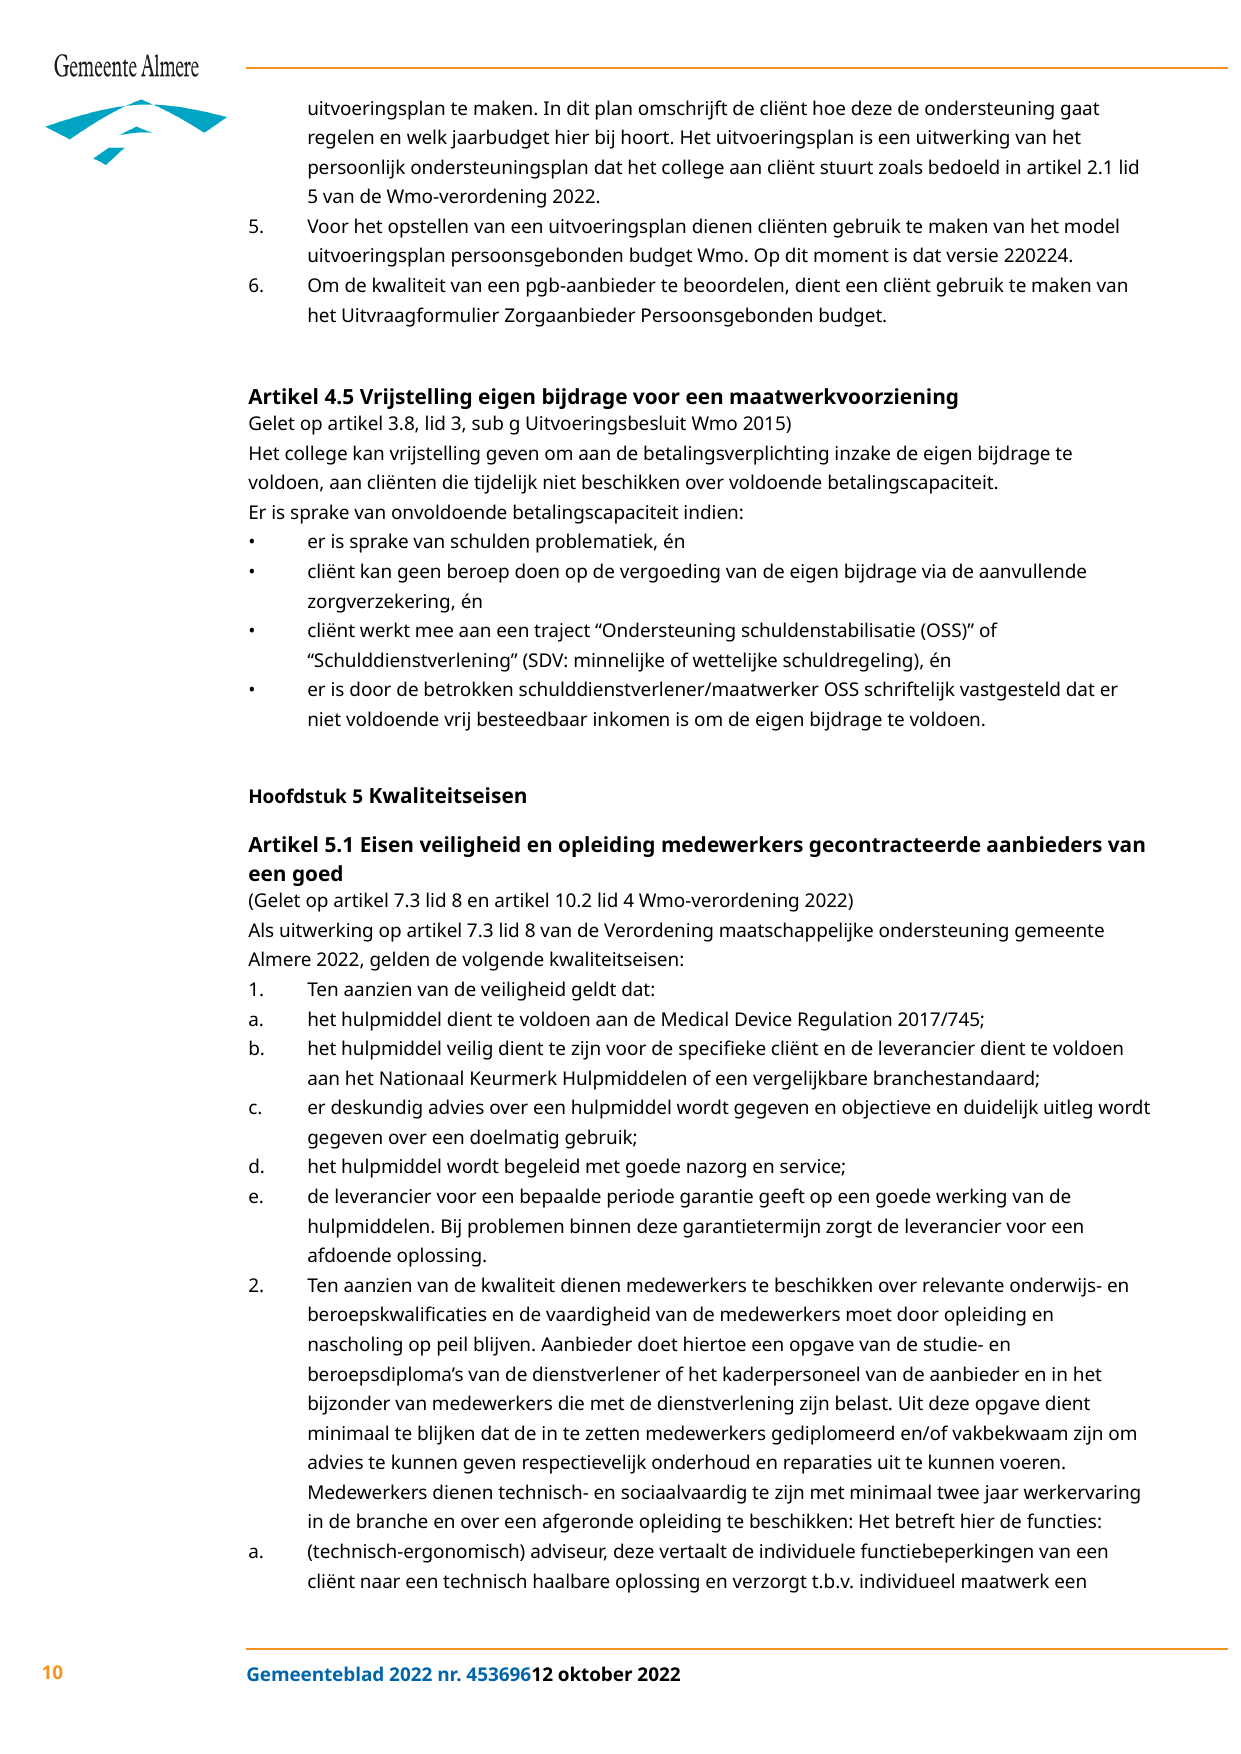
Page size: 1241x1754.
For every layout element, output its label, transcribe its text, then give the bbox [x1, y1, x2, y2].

list Voor het opstellen van een uitvoeringsplan dienen cliënten gebruik te maken van het model uitvoeringsplan persoonsgebonden budget Wmo. Op dit moment is dat versie 220224. [248, 213, 1152, 268]
list (technisch-ergonomisch) adviseur, deze vertaalt de individuele functiebeperkingen van een cliënt naar een technisch haalbare oplossing en verzorgt t.b.v. individueel maatwerk een [248, 1538, 1152, 1594]
list er deskundig advies over een hulpmiddel wordt gegeven en objectieve en duidelijk uitleg wordt gegeven over een doelmatig gebruik; [248, 1094, 1152, 1150]
list de leverancier voor een bepaalde periode garantie geeft op een goede werking van de hulpmiddelen. Bij problemen binnen deze garantietermijn zorgt de leverancier voor een afdoende oplossing. [248, 1183, 1152, 1268]
list uitvoeringsplan te maken. In dit plan omschrijft de cliënt hoe deze de ondersteuning gaat regelen en welk jaarbudget hier bij hoort. Het uitvoeringsplan is een uitwerking van het persoonlijk ondersteuningsplan dat het college aan cliënt stuurt zoals bedoeld in artikel 2.1 lid 5 van de Wmo-verordening 2022. [248, 95, 1152, 209]
text Er is sprake van onvoldoende betalingscapaciteit indien: [248, 499, 1152, 525]
list het hulpmiddel veilig dient te zijn voor de specifieke cliënt en de leverancier dient te voldoen aan het Nationaal Keurmerk Hulpmiddelen of een vergelijkbare branchestandaard; [248, 1035, 1152, 1091]
text Als uitwerking op artikel 7.3 lid 8 van de Verordening maatschappelijke ondersteuning gemeente Almere 2022, gelden de volgende kwaliteitseisen: [248, 917, 1152, 972]
text Artikel 5.1 Eisen veiligheid en opleiding medewerkers gecontracteerde aanbieders van een goed [248, 831, 1152, 887]
list Ten aanzien van de veiligheid geldt dat: [248, 976, 1152, 1002]
list cliënt werkt mee aan een traject “Ondersteuning schuldenstabilisatie (OSS)” of “Schulddienstverlening” (SDV: minnelijke of wettelijke schuldregeling), én [248, 617, 1152, 673]
list het hulpmiddel dient te voldoen aan de Medical Device Regulation 2017/745; [248, 1006, 1152, 1032]
list het hulpmiddel wordt begeleid met goede nazorg en service; [248, 1154, 1152, 1179]
text Gelet op artikel 3.8, lid 3, sub g Uitvoeringsbesluit Wmo 2015) [248, 410, 1152, 436]
picture [41, 47, 231, 172]
list er is sprake van schulden problematiek, én [248, 529, 1152, 554]
text (Gelet op artikel 7.3 lid 8 en artikel 10.2 lid 4 Wmo-verordening 2022) [248, 887, 1152, 913]
list Ten aanzien van de kwaliteit dienen medewerkers te beschikken over relevante onderwijs- en beroepskwalificaties en de vaardigheid van de medewerkers moet door opleiding en nascholing op peil blijven. Aanbieder doet hiertoe een opgave van de studie- en beroepsdiploma’s van de dienstverlener of het kaderpersoneel van de aanbieder en in het bijzonder van medewerkers die met de dienstverlening zijn belast. Uit deze opgave dient minimaal te blijken dat de in te zetten medewerkers gediplomeerd en/of vakbekwaam zijn om advies te kunnen geven respectievelijk onderhoud en reparaties uit te kunnen voeren. Medewerkers dienen technisch- en sociaalvaardig te zijn met minimaal twee jaar werkervaring in de branche en over een afgeronde opleiding te beschikken: Het betreft hier de functies: [248, 1272, 1152, 1534]
list cliënt kan geen beroep doen op de vergoeding van de eigen bijdrage via de aanvullende zorgverzekering, én [248, 558, 1152, 613]
text Artikel 4.5 Vrijstelling eigen bijdrage voor een maatwerkvoorziening [248, 382, 1152, 410]
list Om de kwaliteit van een pgb-aanbieder te beoordelen, dient een cliënt gebruik te maken van het Uitvraagformulier Zorgaanbieder Persoonsgebonden budget. [248, 272, 1152, 328]
list er is door de betrokken schulddienstverlener/maatwerker OSS schriftelijk vastgesteld dat er niet voldoende vrij besteedbaar inkomen is om de eigen bijdrage te voldoen. [248, 677, 1152, 732]
text Hoofdstuk 5 Kwaliteitseisen [248, 781, 1152, 810]
text Het college kan vrijstelling geven om aan de betalingsverplichting inzake de eigen bijdrage te voldoen, aan cliënten die tijdelijk niet beschikken over voldoende betalingscapaciteit. [248, 440, 1152, 495]
